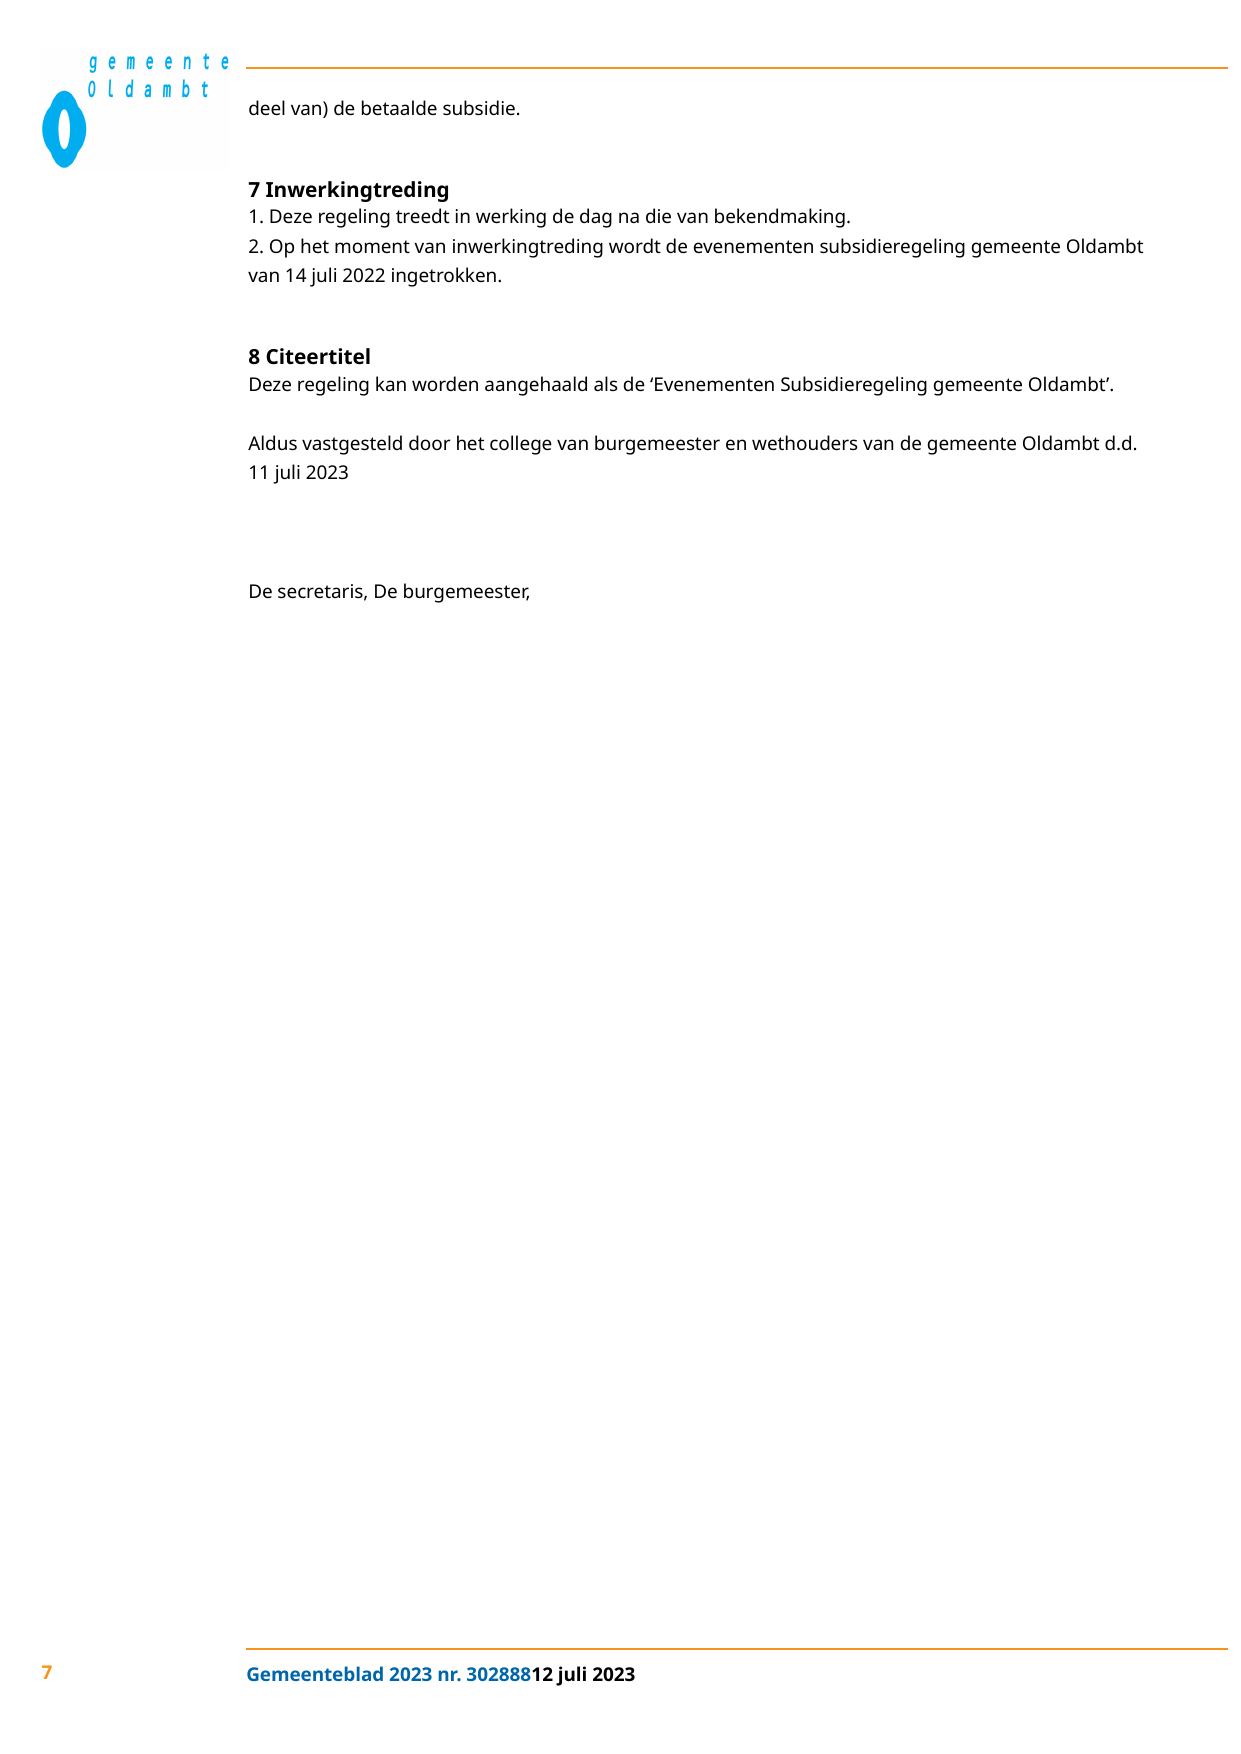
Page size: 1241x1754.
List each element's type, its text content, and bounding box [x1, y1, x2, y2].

text 1. Deze regeling treedt in werking de dag na die van bekendmaking. [248, 203, 1152, 229]
text deel van) de betaalde subsidie. [248, 95, 1152, 121]
text 8 Citeertitel [248, 342, 1152, 371]
text Aldus vastgesteld door het college van burgemeester en wethouders van de gemeente Oldambt d.d. 11 juli 2023 [248, 430, 1152, 485]
text 7 Inwerkingtreding [248, 175, 1152, 203]
text De secretaris, De burgemeester, [248, 578, 1152, 604]
picture [41, 47, 231, 172]
text 2. Op het moment van inwerkingtreding wordt de evenementen subsidieregeling gemeente Oldambt van 14 juli 2022 ingetrokken. [248, 233, 1152, 288]
text Deze regeling kan worden aangehaald als de ‘Evenementen Subsidieregeling gemeente Oldambt’. [248, 371, 1152, 397]
